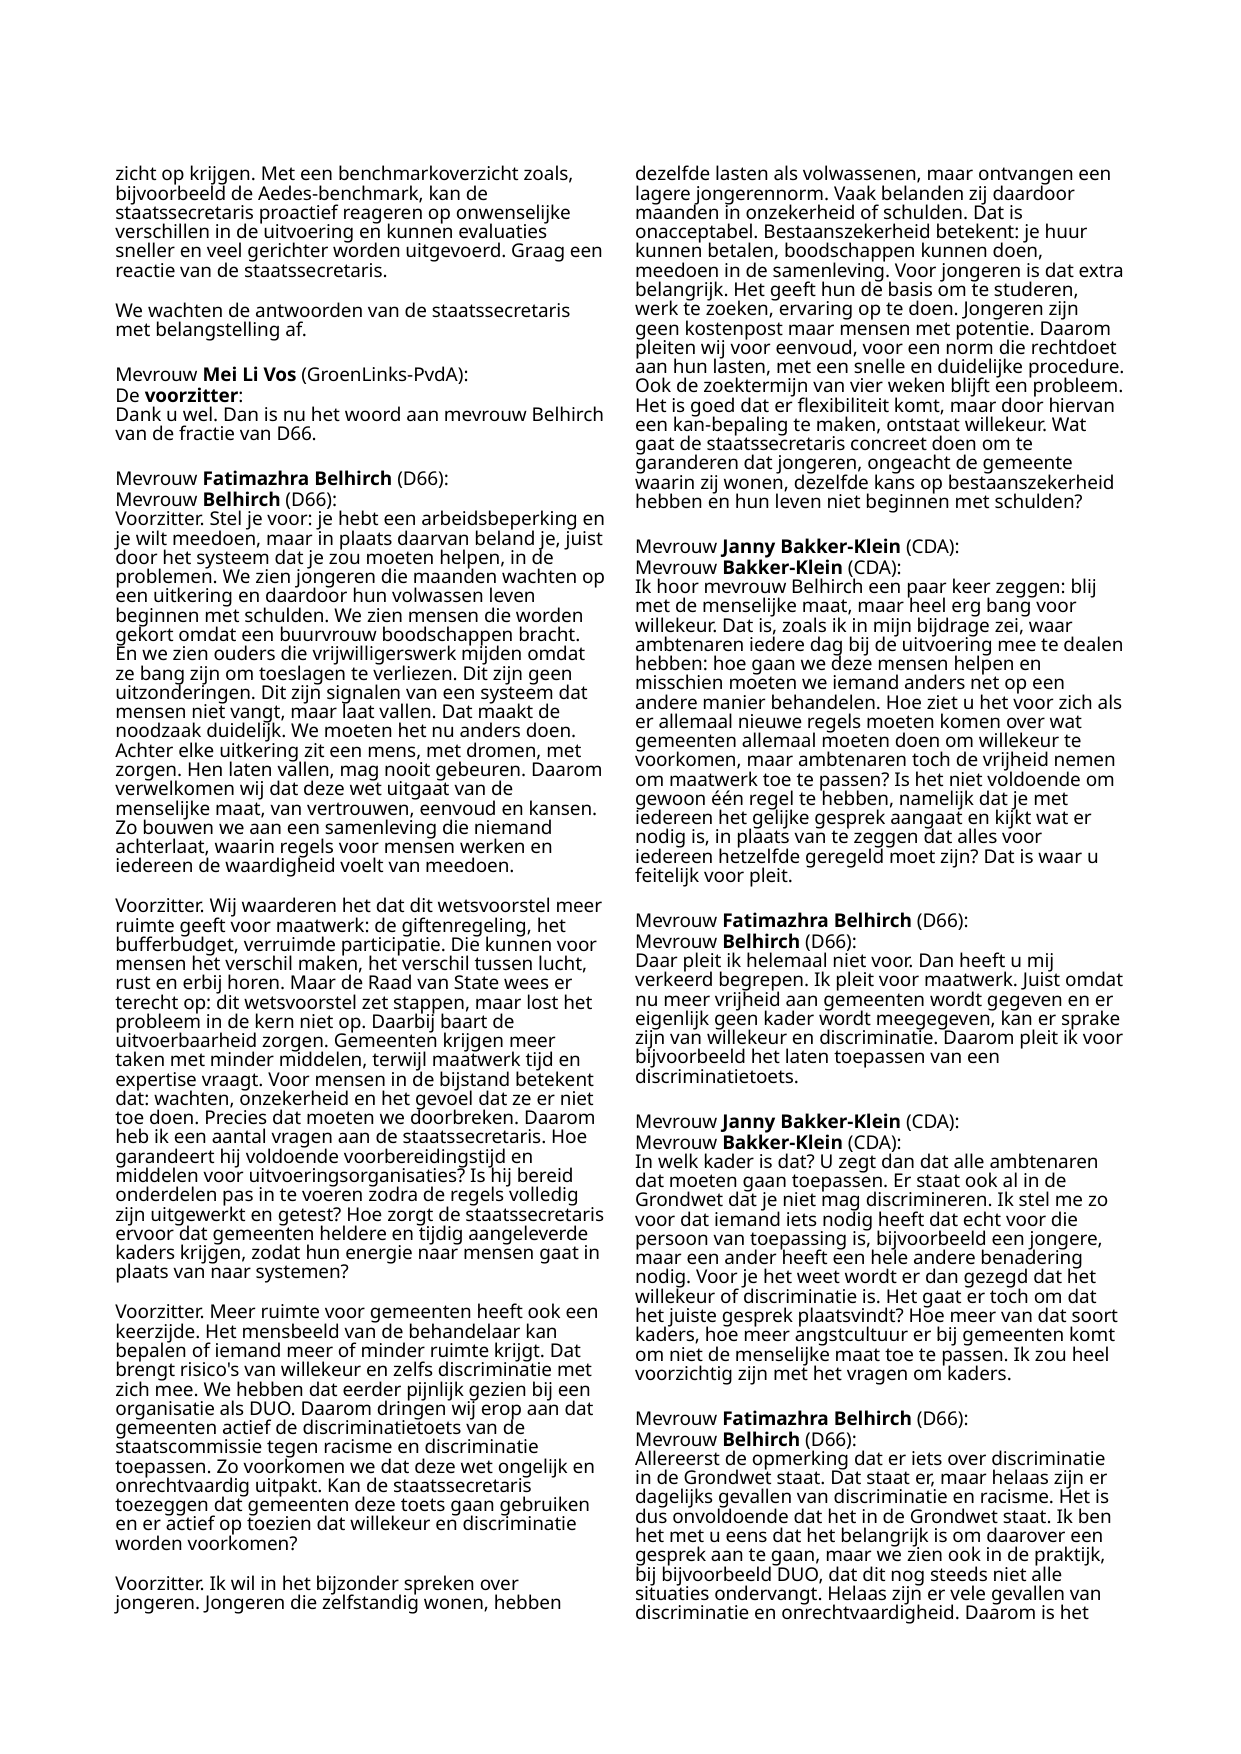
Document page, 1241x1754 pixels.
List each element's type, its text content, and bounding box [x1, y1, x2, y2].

text Mevrouw Belhirch (D66): [635, 933, 1125, 952]
text We wachten de antwoorden van de staatssecretaris met belangstelling af. [115, 302, 605, 340]
text Allereerst de opmerking dat er iets over discriminatie in de Grondwet staat. Dat staat er, maar helaas zijn er dagelijks gevallen van discriminatie en racisme. Het is dus onvoldoende dat het in de Grondwet staat. Ik ben het met u eens dat het belangrijk is om daarover een gesprek aan te gaan, maar we zien ook in de praktijk, bij bijvoorbeeld DUO, dat dit nog steeds niet alle situaties ondervangt. Helaas zijn er vele gevallen van discriminatie en onrechtvaardigheid. Daarom is het [635, 1450, 1125, 1623]
text Mevrouw Belhirch (D66): [115, 491, 605, 510]
text Mevrouw Janny Bakker-Klein (CDA): [635, 533, 1125, 559]
text Voorzitter. Stel je voor: je hebt een arbeidsbeperking en je wilt meedoen, maar in plaats daarvan beland je, juist door het systeem dat je zou moeten helpen, in de problemen. We zien jongeren die maanden wachten op een uitkering en daardoor hun volwassen leven beginnen met schulden. We zien mensen die worden gekort omdat een buurvrouw boodschappen bracht. En we zien ouders die vrijwilligerswerk mijden omdat ze bang zijn om toeslagen te verliezen. Dit zijn geen uitzonderingen. Dit zijn signalen van een systeem dat mensen niet vangt, maar laat vallen. Dat maakt de noodzaak duidelijk. We moeten het nu anders doen. Achter elke uitkering zit een mens, met dromen, met zorgen. Hen laten vallen, mag nooit gebeuren. Daarom verwelkomen wij dat deze wet uitgaat van de menselijke maat, van vertrouwen, eenvoud en kansen. Zo bouwen we aan een samenleving die niemand achterlaat, waarin regels voor mensen werken en iedereen de waardigheid voelt van meedoen. [115, 510, 605, 877]
text Mevrouw Janny Bakker-Klein (CDA): [635, 1108, 1125, 1134]
text Dank u wel. Dan is nu het woord aan mevrouw Belhirch van de fractie van D66. [115, 406, 605, 444]
text Voorzitter. Ik wil in het bijzonder spreken over jongeren. Jongeren die zelfstandig wonen, hebben [115, 1575, 605, 1613]
text Ik hoor mevrouw Belhirch een paar keer zeggen: blij met de menselijke maat, maar heel erg bang voor willekeur. Dat is, zoals ik in mijn bijdrage zei, waar ambtenaren iedere dag bij de uitvoering mee te dealen hebben: hoe gaan we deze mensen helpen en misschien moeten we iemand anders net op een andere manier behandelen. Hoe ziet u het voor zich als er allemaal nieuwe regels moeten komen over wat gemeenten allemaal moeten doen om willekeur te voorkomen, maar ambtenaren toch de vrijheid nemen om maatwerk toe te passen? Is het niet voldoende om gewoon één regel te hebben, namelijk dat je met iedereen het gelijke gesprek aangaat en kijkt wat er nodig is, in plaats van te zeggen dat alles voor iedereen hetzelfde geregeld moet zijn? Dat is waar u feitelijk voor pleit. [635, 578, 1125, 886]
text Mevrouw Fatimazhra Belhirch (D66): [635, 907, 1125, 933]
text dezelfde lasten als volwassenen, maar ontvangen een lagere jongerennorm. Vaak belanden zij daardoor maanden in onzekerheid of schulden. Dat is onacceptabel. Bestaanszekerheid betekent: je huur kunnen betalen, boodschappen kunnen doen, meedoen in de samenleving. Voor jongeren is dat extra belangrijk. Het geeft hun de basis om te studeren, werk te zoeken, ervaring op te doen. Jongeren zijn geen kostenpost maar mensen met potentie. Daarom pleiten wij voor eenvoud, voor een norm die rechtdoet aan hun lasten, met een snelle en duidelijke procedure. Ook de zoektermijn van vier weken blijft een probleem. Het is goed dat er flexibiliteit komt, maar door hiervan een kan-bepaling te maken, ontstaat willekeur. Wat gaat de staatssecretaris concreet doen om te garanderen dat jongeren, ongeacht de gemeente waarin zij wonen, dezelfde kans op bestaanszekerheid hebben en hun leven niet beginnen met schulden? [635, 165, 1125, 512]
text Mevrouw Mei Li Vos (GroenLinks-PvdA): [115, 361, 605, 387]
text Voorzitter. Wij waarderen het dat dit wetsvoorstel meer ruimte geeft voor maatwerk: de giftenregeling, het bufferbudget, verruimde participatie. Die kunnen voor mensen het verschil maken, het verschil tussen lucht, rust en erbij horen. Maar de Raad van State wees er terecht op: dit wetsvoorstel zet stappen, maar lost het probleem in de kern niet op. Daarbij baart de uitvoerbaarheid zorgen. Gemeenten krijgen meer taken met minder middelen, terwijl maatwerk tijd en expertise vraagt. Voor mensen in de bijstand betekent dat: wachten, onzekerheid en het gevoel dat ze er niet toe doen. Precies dat moeten we doorbreken. Daarom heb ik een aantal vragen aan de staatssecretaris. Hoe garandeert hij voldoende voorbereidingstijd en middelen voor uitvoeringsorganisaties? Is hij bereid onderdelen pas in te voeren zodra de regels volledig zijn uitgewerkt en getest? Hoe zorgt de staatssecretaris ervoor dat gemeenten heldere en tijdig aangeleverde kaders krijgen, zodat hun energie naar mensen gaat in plaats van naar systemen? [115, 897, 605, 1283]
text Mevrouw Fatimazhra Belhirch (D66): [115, 465, 605, 491]
text Mevrouw Bakker-Klein (CDA): [635, 559, 1125, 578]
text Daar pleit ik helemaal niet voor. Dan heeft u mij verkeerd begrepen. Ik pleit voor maatwerk. Juist omdat nu meer vrijheid aan gemeenten wordt gegeven en er eigenlijk geen kader wordt meegegeven, kan er sprake zijn van willekeur en discriminatie. Daarom pleit ik voor bijvoorbeeld het laten toepassen van een discriminatietoets. [635, 952, 1125, 1087]
text Voorzitter. Meer ruimte voor gemeenten heeft ook een keerzijde. Het mensbeeld van de behandelaar kan bepalen of iemand meer of minder ruimte krijgt. Dat brengt risico's van willekeur en zelfs discriminatie met zich mee. We hebben dat eerder pijnlijk gezien bij een organisatie als DUO. Daarom dringen wij erop aan dat gemeenten actief de discriminatietoets van de staatscommissie tegen racisme en discriminatie toepassen. Zo voorkomen we dat deze wet ongelijk en onrechtvaardig uitpakt. Kan de staatssecretaris toezeggen dat gemeenten deze toets gaan gebruiken en er actief op toezien dat willekeur en discriminatie worden voorkomen? [115, 1303, 605, 1554]
text zicht op krijgen. Met een benchmarkoverzicht zoals, bijvoorbeeld de Aedes-benchmark, kan de staatssecretaris proactief reageren op onwenselijke verschillen in de uitvoering en kunnen evaluaties sneller en veel gerichter worden uitgevoerd. Graag een reactie van de staatssecretaris. [115, 165, 605, 281]
text Mevrouw Belhirch (D66): [635, 1431, 1125, 1450]
text Mevrouw Bakker-Klein (CDA): [635, 1134, 1125, 1153]
text De voorzitter: [115, 387, 605, 406]
text In welk kader is dat? U zegt dan dat alle ambtenaren dat moeten gaan toepassen. Er staat ook al in de Grondwet dat je niet mag discrimineren. Ik stel me zo voor dat iemand iets nodig heeft dat echt voor die persoon van toepassing is, bijvoorbeeld een jongere, maar een ander heeft een hele andere benadering nodig. Voor je het weet wordt er dan gezegd dat het willekeur of discriminatie is. Het gaat er toch om dat het juiste gesprek plaatsvindt? Hoe meer van dat soort kaders, hoe meer angstcultuur er bij gemeenten komt om niet de menselijke maat toe te passen. Ik zou heel voorzichtig zijn met het vragen om kaders. [635, 1153, 1125, 1384]
text Mevrouw Fatimazhra Belhirch (D66): [635, 1405, 1125, 1431]
